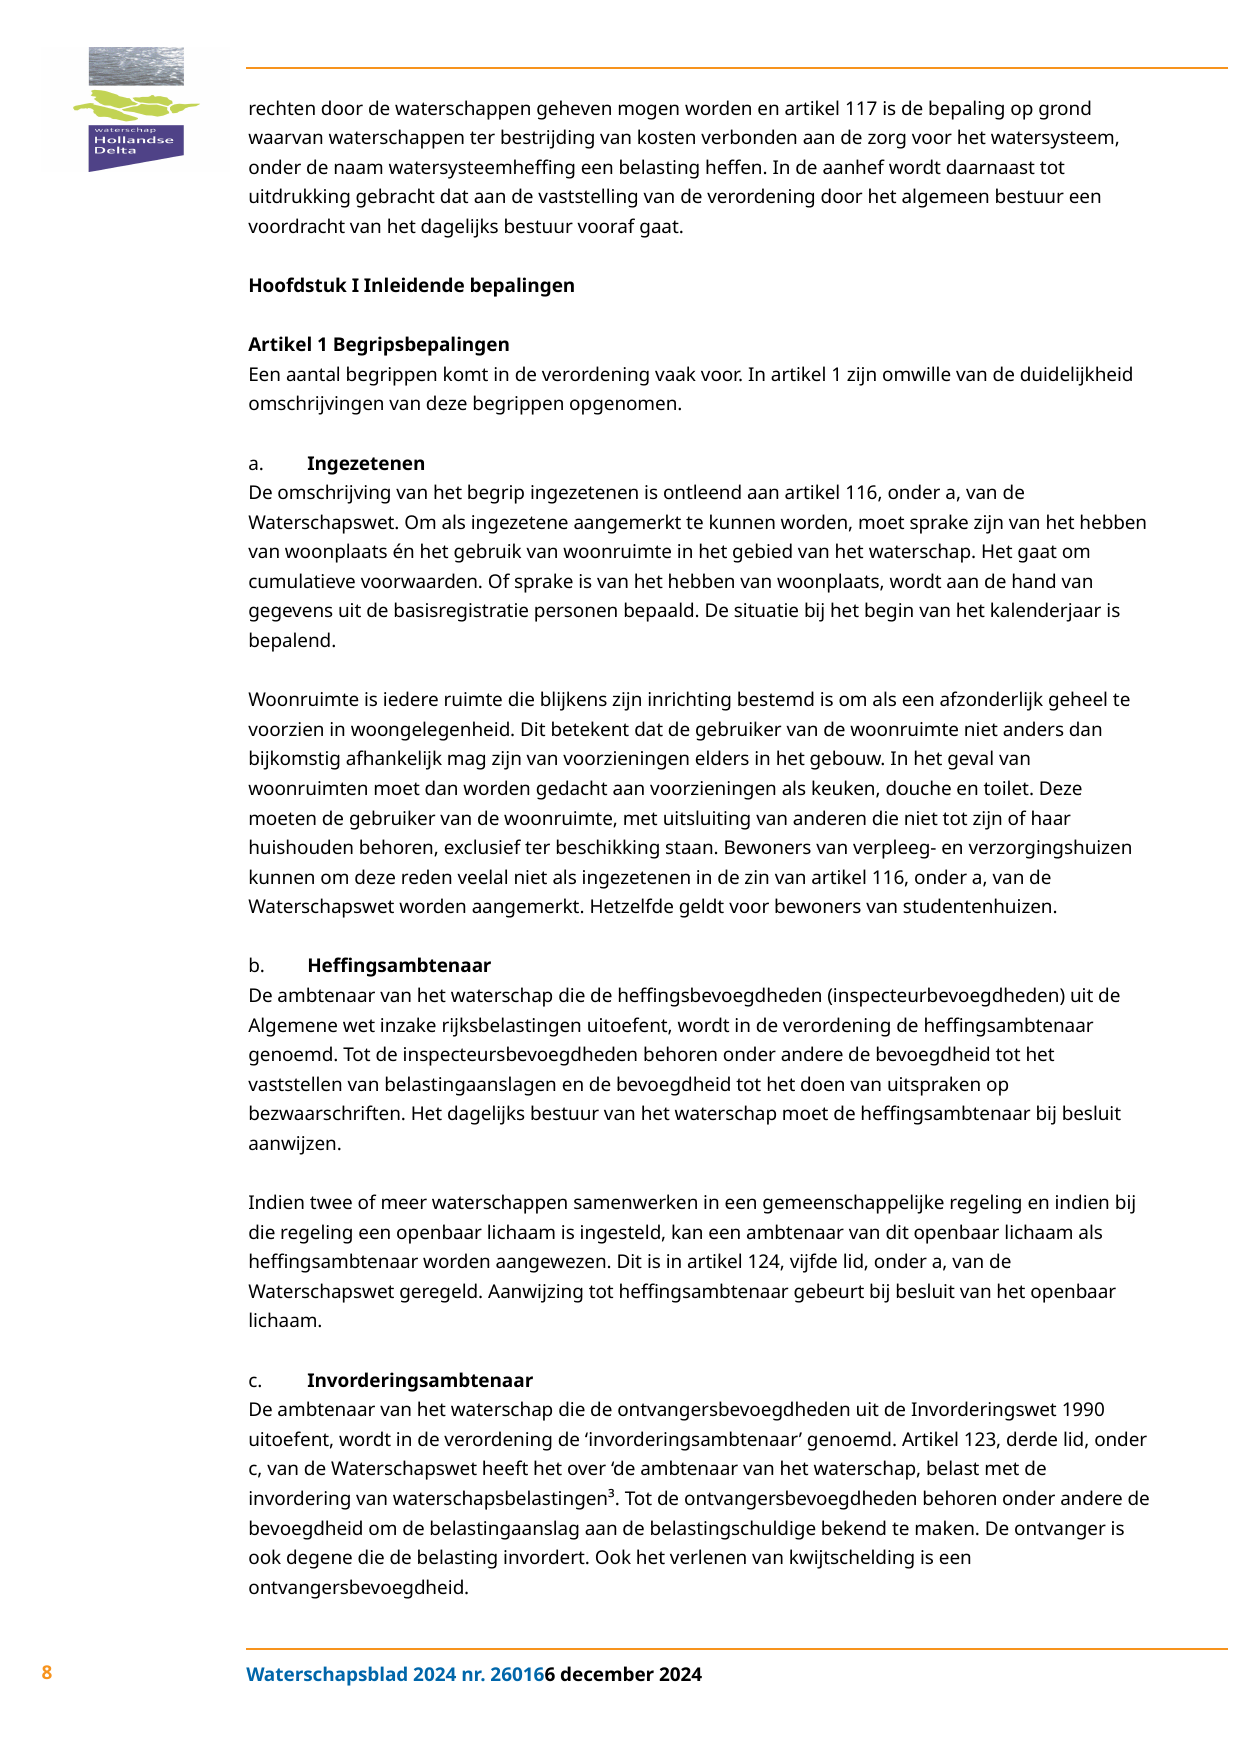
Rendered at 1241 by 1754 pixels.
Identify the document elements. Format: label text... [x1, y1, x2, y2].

list Ingezetenen [248, 450, 1152, 476]
text Een aantal begrippen komt in de verordening vaak voor. In artikel 1 zijn omwille van de duidelijkheid omschrijvingen van deze begrippen opgenomen. [248, 361, 1152, 416]
text Artikel 1 Begripsbepalingen [248, 331, 1152, 357]
text Indien twee of meer waterschappen samenwerken in een gemeenschappelijke regeling en indien bij die regeling een openbaar lichaam is ingesteld, kan een ambtenaar van dit openbaar lichaam als heffingsambtenaar worden aangewezen. Dit is in artikel 124, vijfde lid, onder a, van de Waterschapswet geregeld. Aanwijzing tot heffingsambtenaar gebeurt bij besluit van het openbaar lichaam. [248, 1189, 1152, 1333]
text De ambtenaar van het waterschap die de heffingsbevoegdheden (inspecteurbevoegdheden) uit de Algemene wet inzake rijksbelastingen uitoefent, wordt in de verordening de heffingsambtenaar genoemd. Tot de inspecteursbevoegdheden behoren onder andere de bevoegdheid tot het vaststellen van belastingaanslagen en de bevoegdheid tot het doen van uitspraken op bezwaarschriften. Het dagelijks bestuur van het waterschap moet de heffingsambtenaar bij besluit aanwijzen. [248, 982, 1152, 1156]
text Hoofdstuk I Inleidende bepalingen [248, 272, 1152, 298]
picture [41, 47, 231, 172]
text De omschrijving van het begrip ingezetenen is ontleend aan artikel 116, onder a, van de Waterschapswet. Om als ingezetene aangemerkt te kunnen worden, moet sprake zijn van het hebben van woonplaats én het gebruik van woonruimte in het gebied van het waterschap. Het gaat om cumulatieve voorwaarden. Of sprake is van het hebben van woonplaats, wordt aan de hand van gegevens uit de basisregistratie personen bepaald. De situatie bij het begin van het kalenderjaar is bepalend. [248, 479, 1152, 653]
text Woonruimte is iedere ruimte die blijkens zijn inrichting bestemd is om als een afzonderlijk geheel te voorzien in woongelegenheid. Dit betekent dat de gebruiker van de woonruimte niet anders dan bijkomstig afhankelijk mag zijn van voorzieningen elders in het gebouw. In het geval van woonruimten moet dan worden gedacht aan voorzieningen als keuken, douche en toilet. Deze moeten de gebruiker van de woonruimte, met uitsluiting van anderen die niet tot zijn of haar huishouden behoren, exclusief ter beschikking staan. Bewoners van verpleeg- en verzorgingshuizen kunnen om deze reden veelal niet als ingezetenen in de zin van artikel 116, onder a, van de Waterschapswet worden aangemerkt. Hetzelfde geldt voor bewoners van studentenhuizen. [248, 686, 1152, 919]
text De ambtenaar van het waterschap die de ontvangersbevoegdheden uit de Invorderingswet 1990 uitoefent, wordt in de verordening de ‘invorderingsambtenaar’ genoemd. Artikel 123, derde lid, onder c, van de Waterschapswet heeft het over ‘de ambtenaar van het waterschap, belast met de invordering van waterschapsbelastingen³. Tot de ontvangersbevoegdheden behoren onder andere de bevoegdheid om de belastingaanslag aan de belastingschuldige bekend te maken. De ontvanger is ook degene die de belasting invordert. Ook het verlenen van kwijtschelding is een ontvangersbevoegdheid. [248, 1396, 1152, 1600]
list Heffingsambtenaar [248, 953, 1152, 978]
list Invorderingsambtenaar [248, 1367, 1152, 1393]
text rechten door de waterschappen geheven mogen worden en artikel 117 is de bepaling op grond waarvan waterschappen ter bestrijding van kosten verbonden aan de zorg voor het watersysteem, onder de naam watersysteemheffing een belasting heffen. In de aanhef wordt daarnaast tot uitdrukking gebracht dat aan de vaststelling van de verordening door het algemeen bestuur een voordracht van het dagelijks bestuur vooraf gaat. [248, 95, 1152, 239]
